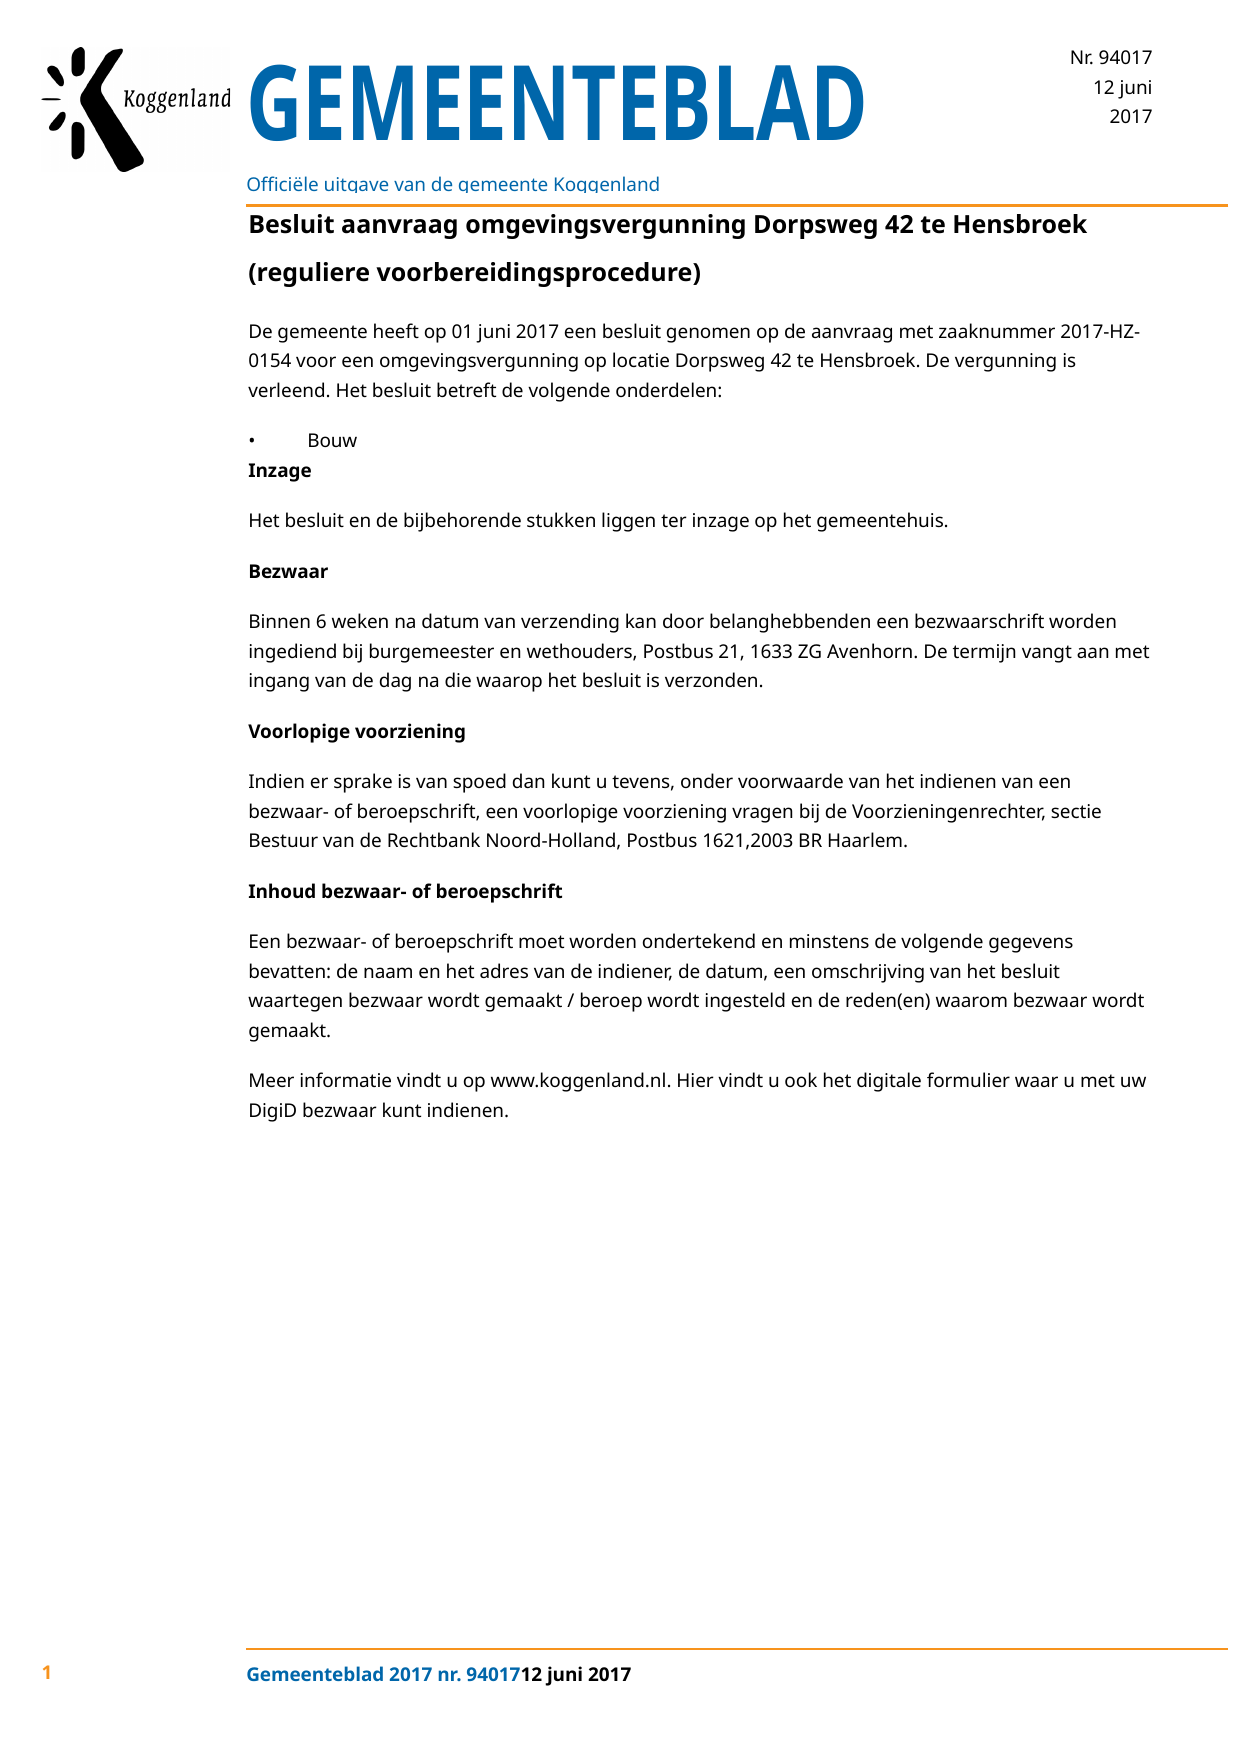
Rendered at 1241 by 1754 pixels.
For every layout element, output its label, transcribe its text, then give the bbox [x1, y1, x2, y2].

text Inhoud bezwaar- of beroepschrift [248, 878, 1152, 904]
text De gemeente heeft op 01 juni 2017 een besluit genomen op de aanvraag met zaaknummer 2017-HZ-0154 voor een omgevingsvergunning op locatie Dorpsweg 42 te Hensbroek. De vergunning is verleend. Het besluit betreft de volgende onderdelen: [248, 318, 1152, 403]
text Voorlopige voorziening [248, 718, 1152, 744]
text Indien er sprake is van spoed dan kunt u tevens, onder voorwaarde van het indienen van een bezwaar- of beroepschrift, een voorlopige voorziening vragen bij de Voorzieningenrechter, sectie Bestuur van de Rechtbank Noord-Holland, Postbus 1621,2003 BR Haarlem. [248, 768, 1152, 853]
text Besluit aanvraag omgevingsvergunning Dorpsweg 42 te Hensbroek (reguliere voorbereidingsprocedure) [248, 207, 1152, 288]
text Meer informatie vindt u op www.koggenland.nl. Hier vindt u ook het digitale formulier waar u met uw DigiD bezwaar kunt indienen. [248, 1067, 1152, 1123]
text Bezwaar [248, 558, 1152, 584]
text Binnen 6 weken na datum van verzending kan door belanghebbenden een bezwaarschrift worden ingediend bij burgemeester en wethouders, Postbus 21, 1633 ZG Avenhorn. De termijn vangt aan met ingang van de dag na die waarop het besluit is verzonden. [248, 608, 1152, 693]
list Bouw [248, 427, 1152, 453]
picture [41, 47, 231, 172]
text Een bezwaar- of beroepschrift moet worden ondertekend en minstens de volgende gegevens bevatten: de naam en het adres van de indiener, de datum, een omschrijving van het besluit waartegen bezwaar wordt gemaakt / beroep wordt ingesteld en de reden(en) waarom bezwaar wordt gemaakt. [248, 928, 1152, 1043]
text Het besluit en de bijbehorende stukken liggen ter inzage op het gemeentehuis. [248, 507, 1152, 533]
text Inzage [248, 457, 1152, 483]
